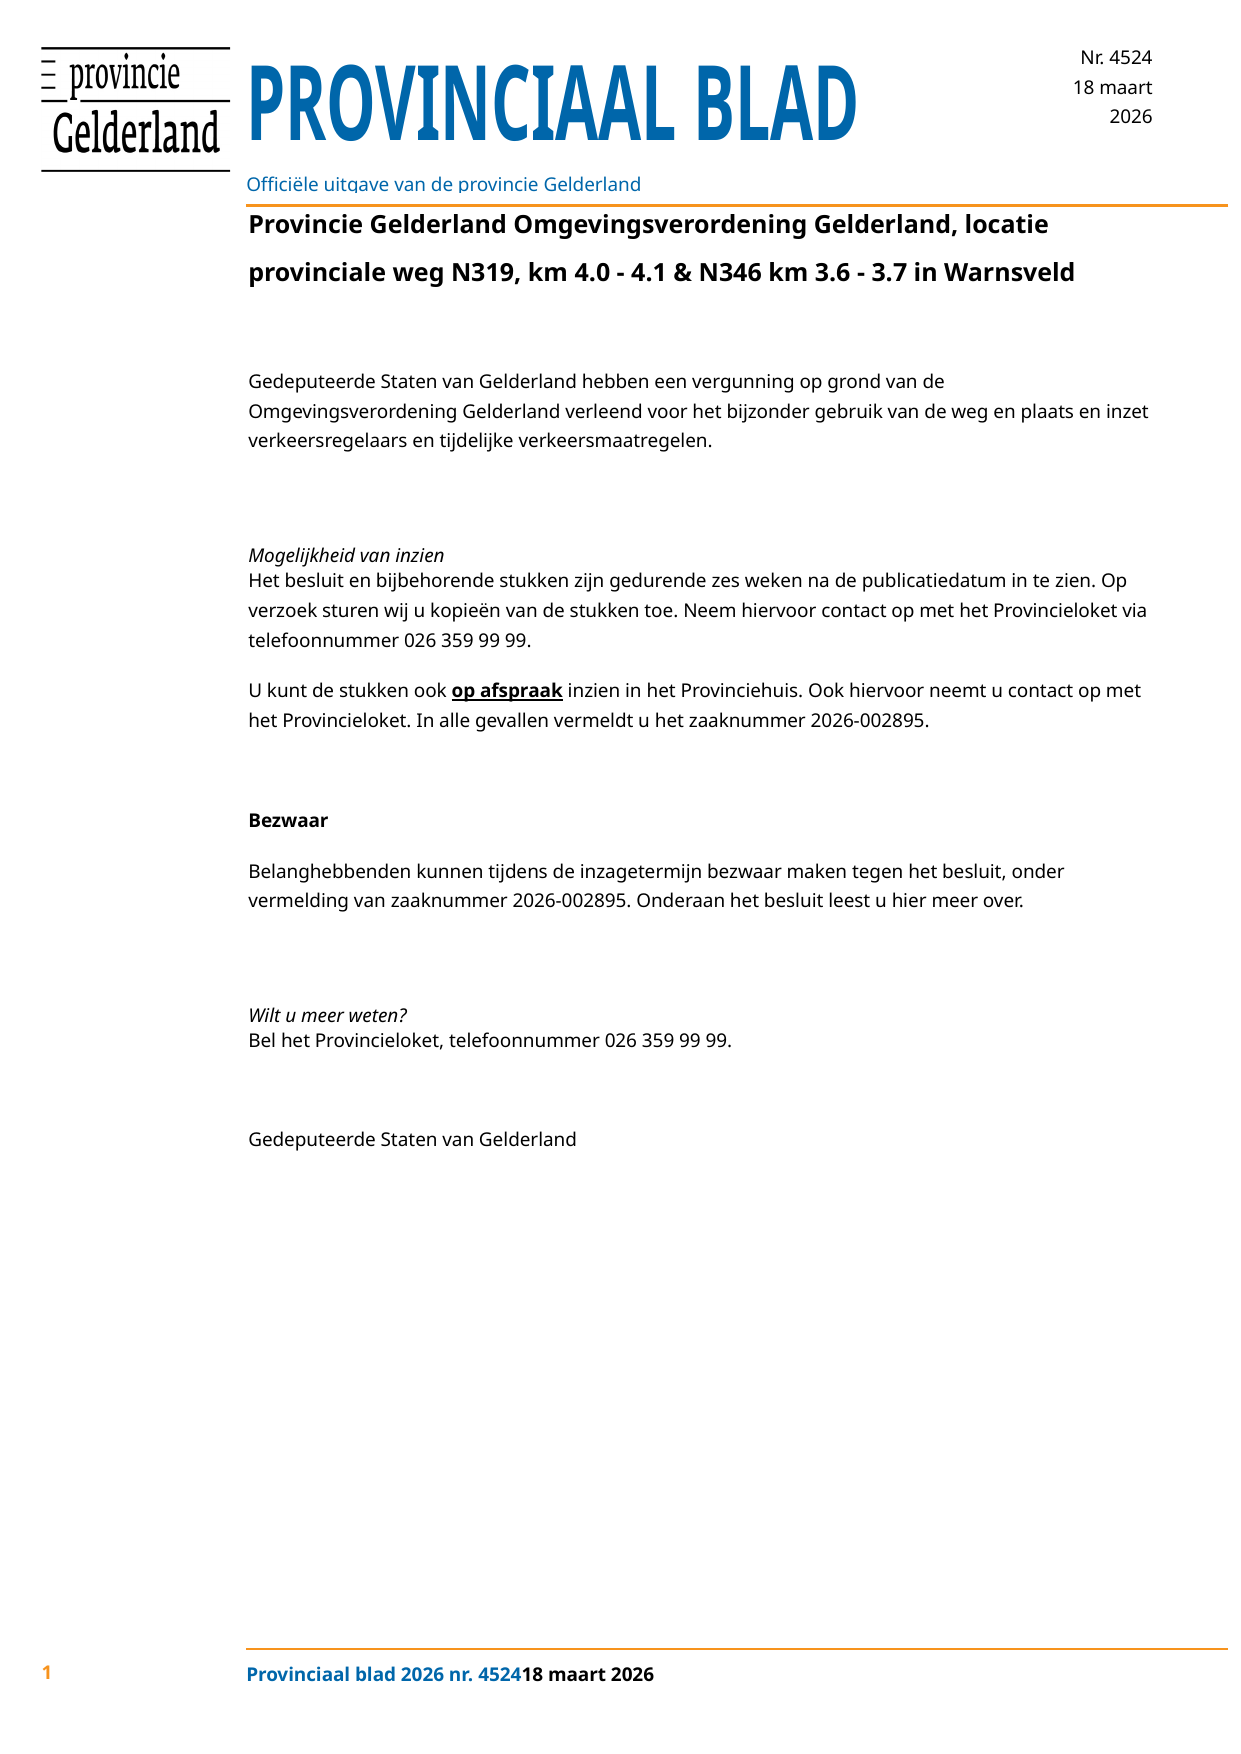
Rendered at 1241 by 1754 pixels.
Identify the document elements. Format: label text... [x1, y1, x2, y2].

text U kunt de stukken ook op afspraak inzien in het Provinciehuis. Ook hiervoor neemt u contact op met het Provincieloket. In alle gevallen vermeldt u het zaaknummer 2026-002895. [248, 677, 1152, 732]
picture [41, 47, 231, 172]
text Bezwaar [248, 808, 1152, 833]
text Mogelijkheid van inzien [248, 542, 1152, 568]
text Gedeputeerde Staten van Gelderland [248, 1126, 1152, 1152]
text Gedeputeerde Staten van Gelderland hebben een vergunning op grond van de Omgevingsverordening Gelderland verleend voor het bijzonder gebruik van de weg en plaats en inzet verkeersregelaars en tijdelijke verkeersmaatregelen. [248, 368, 1152, 453]
text Provincie Gelderland Omgevingsverordening Gelderland, locatie provinciale weg N319, km 4.0 - 4.1 & N346 km 3.6 - 3.7 in Warnsveld [248, 207, 1152, 288]
text Belanghebbenden kunnen tijdens de inzagetermijn bezwaar maken tegen het besluit, onder vermelding van zaaknummer 2026-002895. Onderaan het besluit leest u hier meer over. [248, 858, 1152, 913]
text Het besluit en bijbehorende stukken zijn gedurende zes weken na de publicatiedatum in te zien. Op verzoek sturen wij u kopieën van de stukken toe. Neem hiervoor contact op met het Provincieloket via telefoonnummer 026 359 99 99. [248, 568, 1152, 652]
text Wilt u meer weten? [248, 1002, 1152, 1028]
text Bel het Provincieloket, telefoonnummer 026 359 99 99. [248, 1028, 1152, 1053]
